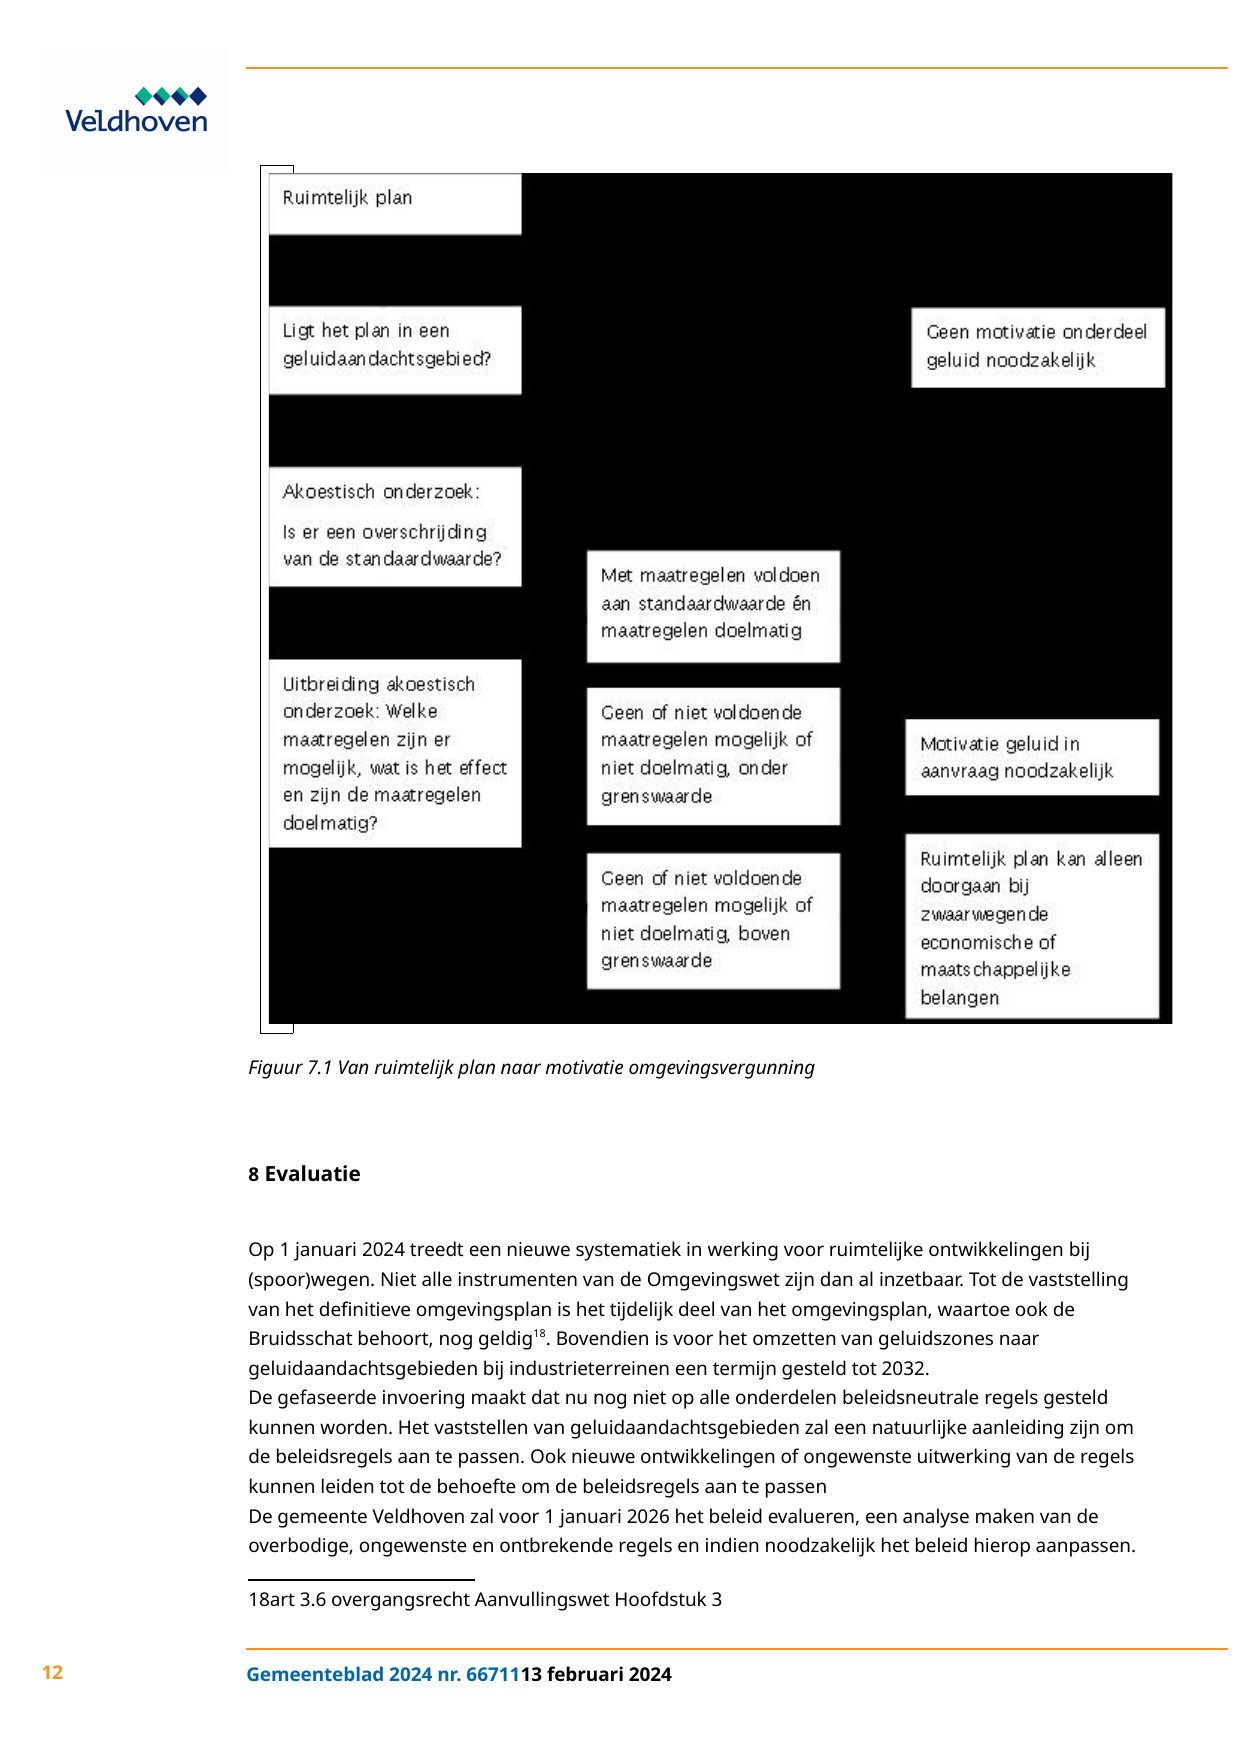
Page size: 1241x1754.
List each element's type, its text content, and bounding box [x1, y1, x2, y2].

text art 3.6 overgangsrecht Aanvullingswet Hoofdstuk 3 [248, 1586, 1152, 1612]
text De gefaseerde invoering maakt dat nu nog niet op alle onderdelen beleidsneutrale regels gesteld kunnen worden. Het vaststellen van geluidaandachtsgebieden zal een natuurlijke aanleiding zijn om de beleidsregels aan te passen. Ook nieuwe ontwikkelingen of ongewenste uitwerking van de regels kunnen leiden tot de behoefte om de beleidsregels aan te passen [248, 1384, 1152, 1499]
text Op 1 januari 2024 treedt een nieuwe systematiek in werking voor ruimtelijke ontwikkelingen bij (spoor)wegen. Niet alle instrumenten van de Omgevingswet zijn dan al inzetbaar. Tot de vaststelling van het definitieve omgevingsplan is het tijdelijk deel van het omgevingsplan, waartoe ook de Bruidsschat behoort, nog geldig. Bovendien is voor het omzetten van geluidszones naar geluidaandachtsgebieden bij industrieterreinen een termijn gesteld tot 2032. [248, 1237, 1152, 1381]
picture [268, 173, 1173, 1024]
text De gemeente Veldhoven zal voor 1 januari 2026 het beleid evalueren, een analyse maken van de overbodige, ongewenste en ontbrekende regels en indien noodzakelijk het beleid hierop aanpassen. [248, 1503, 1152, 1558]
picture [41, 47, 231, 172]
text Figuur 7.1 Van ruimtelijk plan naar motivatie omgevingsvergunning [248, 1054, 1152, 1080]
text 8 Evaluatie [248, 1159, 1152, 1187]
